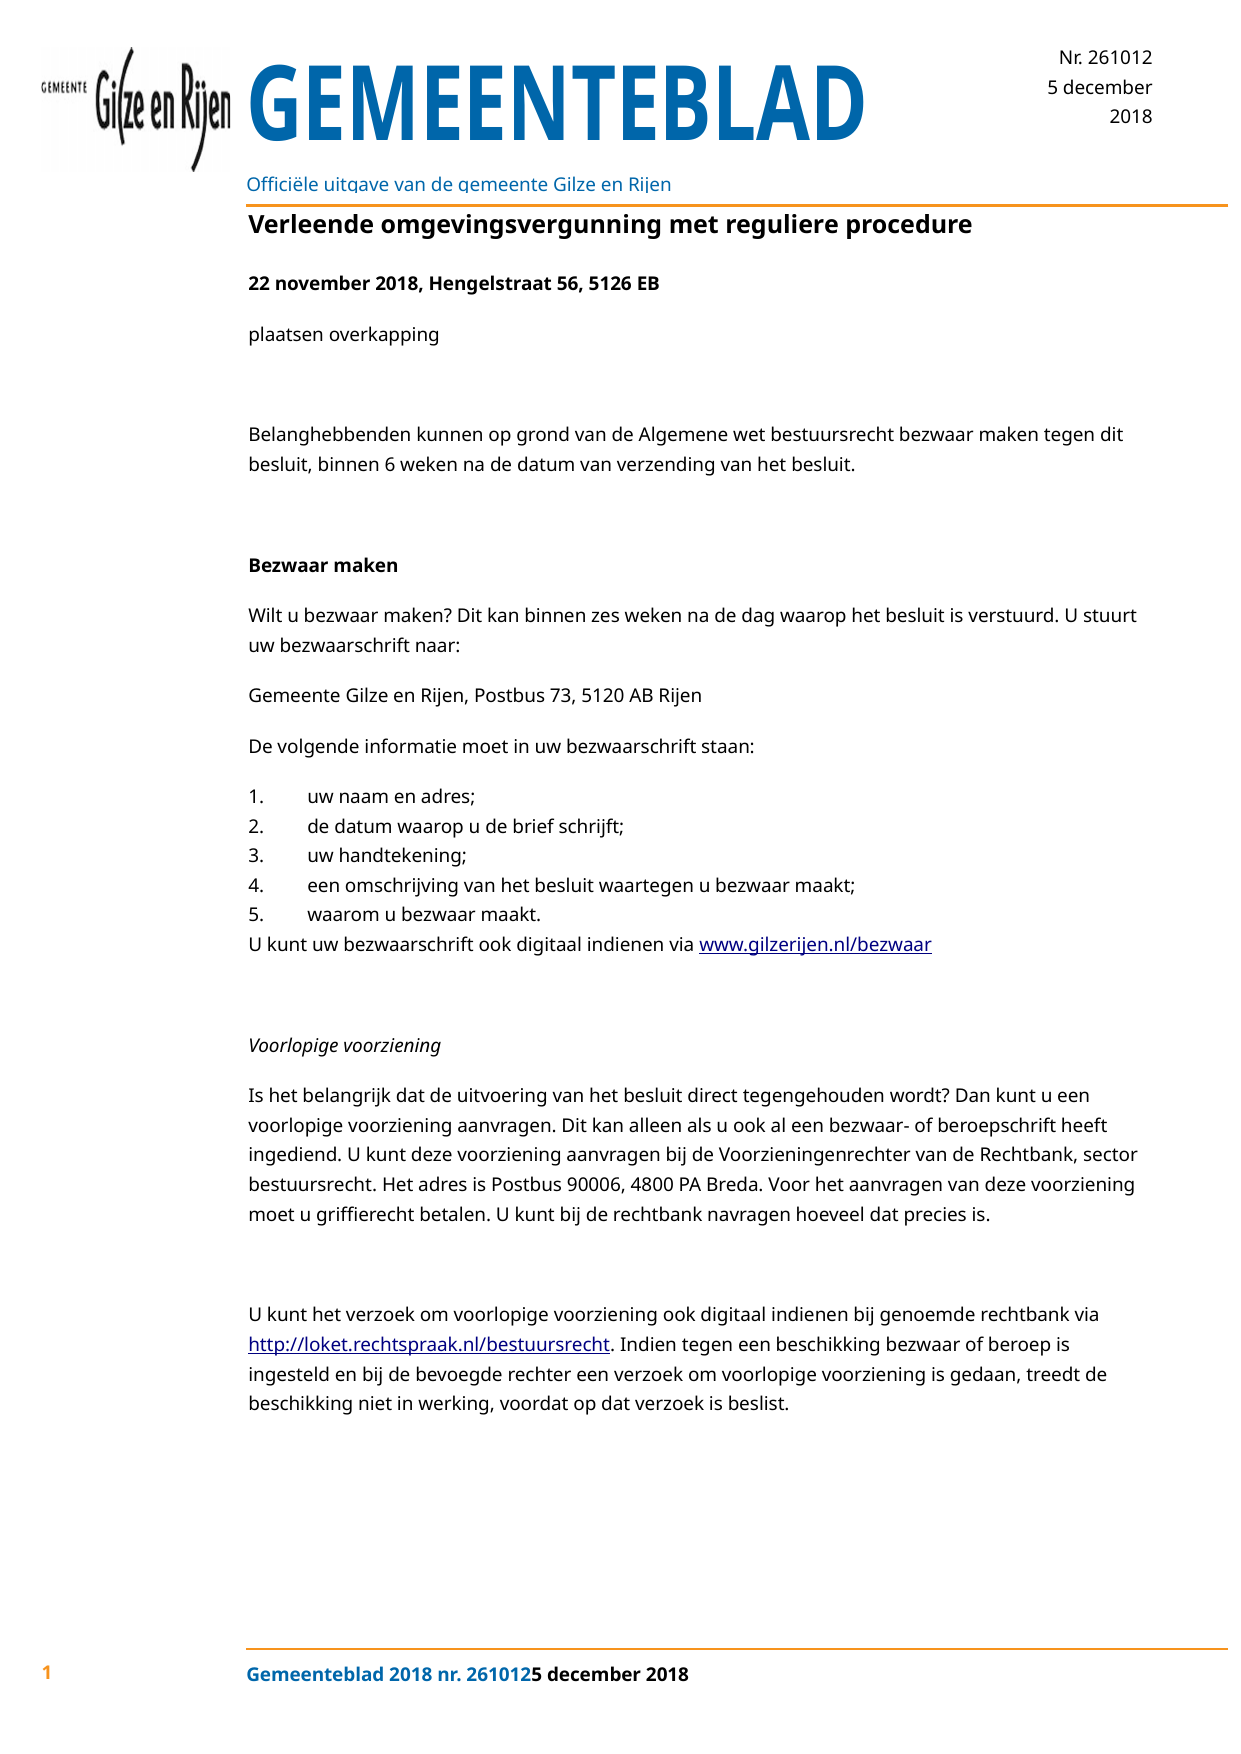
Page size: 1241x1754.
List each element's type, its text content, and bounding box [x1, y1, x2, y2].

list een omschrijving van het besluit waartegen u bezwaar maakt; [248, 872, 1152, 898]
text U kunt het verzoek om voorlopige voorziening ook digitaal indienen bij genoemde rechtbank via http://loket.rechtspraak.nl/bestuursrecht. Indien tegen een beschikking bezwaar of beroep is ingesteld en bij de bevoegde rechter een verzoek om voorlopige voorziening is gedaan, treedt de beschikking niet in werking, voordat op dat verzoek is beslist. [248, 1302, 1152, 1416]
list de datum waarop u de brief schrijft; [248, 813, 1152, 838]
text Belanghebbenden kunnen op grond van de Algemene wet bestuursrecht bezwaar maken tegen dit besluit, binnen 6 weken na de datum van verzending van het besluit. [248, 422, 1152, 477]
text Bezwaar maken [248, 552, 1152, 578]
text Gemeente Gilze en Rijen, Postbus 73, 5120 AB Rijen [248, 682, 1152, 708]
text De volgende informatie moet in uw bezwaarschrift staan: [248, 733, 1152, 758]
picture [41, 47, 231, 172]
text Is het belangrijk dat de uitvoering van het besluit direct tegengehouden wordt? Dan kunt u een voorlopige voorziening aanvragen. Dit kan alleen als u ook al een bezwaar- of beroepschrift heeft ingediend. U kunt deze voorziening aanvragen bij de Voorzieningenrechter van de Rechtbank, sector bestuursrecht. Het adres is Postbus 90006, 4800 PA Breda. Voor het aanvragen van deze voorziening moet u griffierecht betalen. U kunt bij de rechtbank navragen hoeveel dat precies is. [248, 1082, 1152, 1226]
text U kunt uw bezwaarschrift ook digitaal indienen via www.gilzerijen.nl/bezwaar [248, 931, 1152, 957]
text 22 november 2018, Hengelstraat 56, 5126 EB [248, 270, 1152, 296]
list uw handtekening; [248, 842, 1152, 868]
list uw naam en adres; [248, 783, 1152, 809]
text Verleende omgevingsvergunning met reguliere procedure [248, 207, 1152, 241]
text Wilt u bezwaar maken? Dit kan binnen zes weken na de dag waarop het besluit is verstuurd. U stuurt uw bezwaarschrift naar: [248, 602, 1152, 658]
list waarom u bezwaar maakt. [248, 902, 1152, 927]
text Voorlopige voorziening [248, 1032, 1152, 1058]
text plaatsen overkapping [248, 321, 1152, 346]
